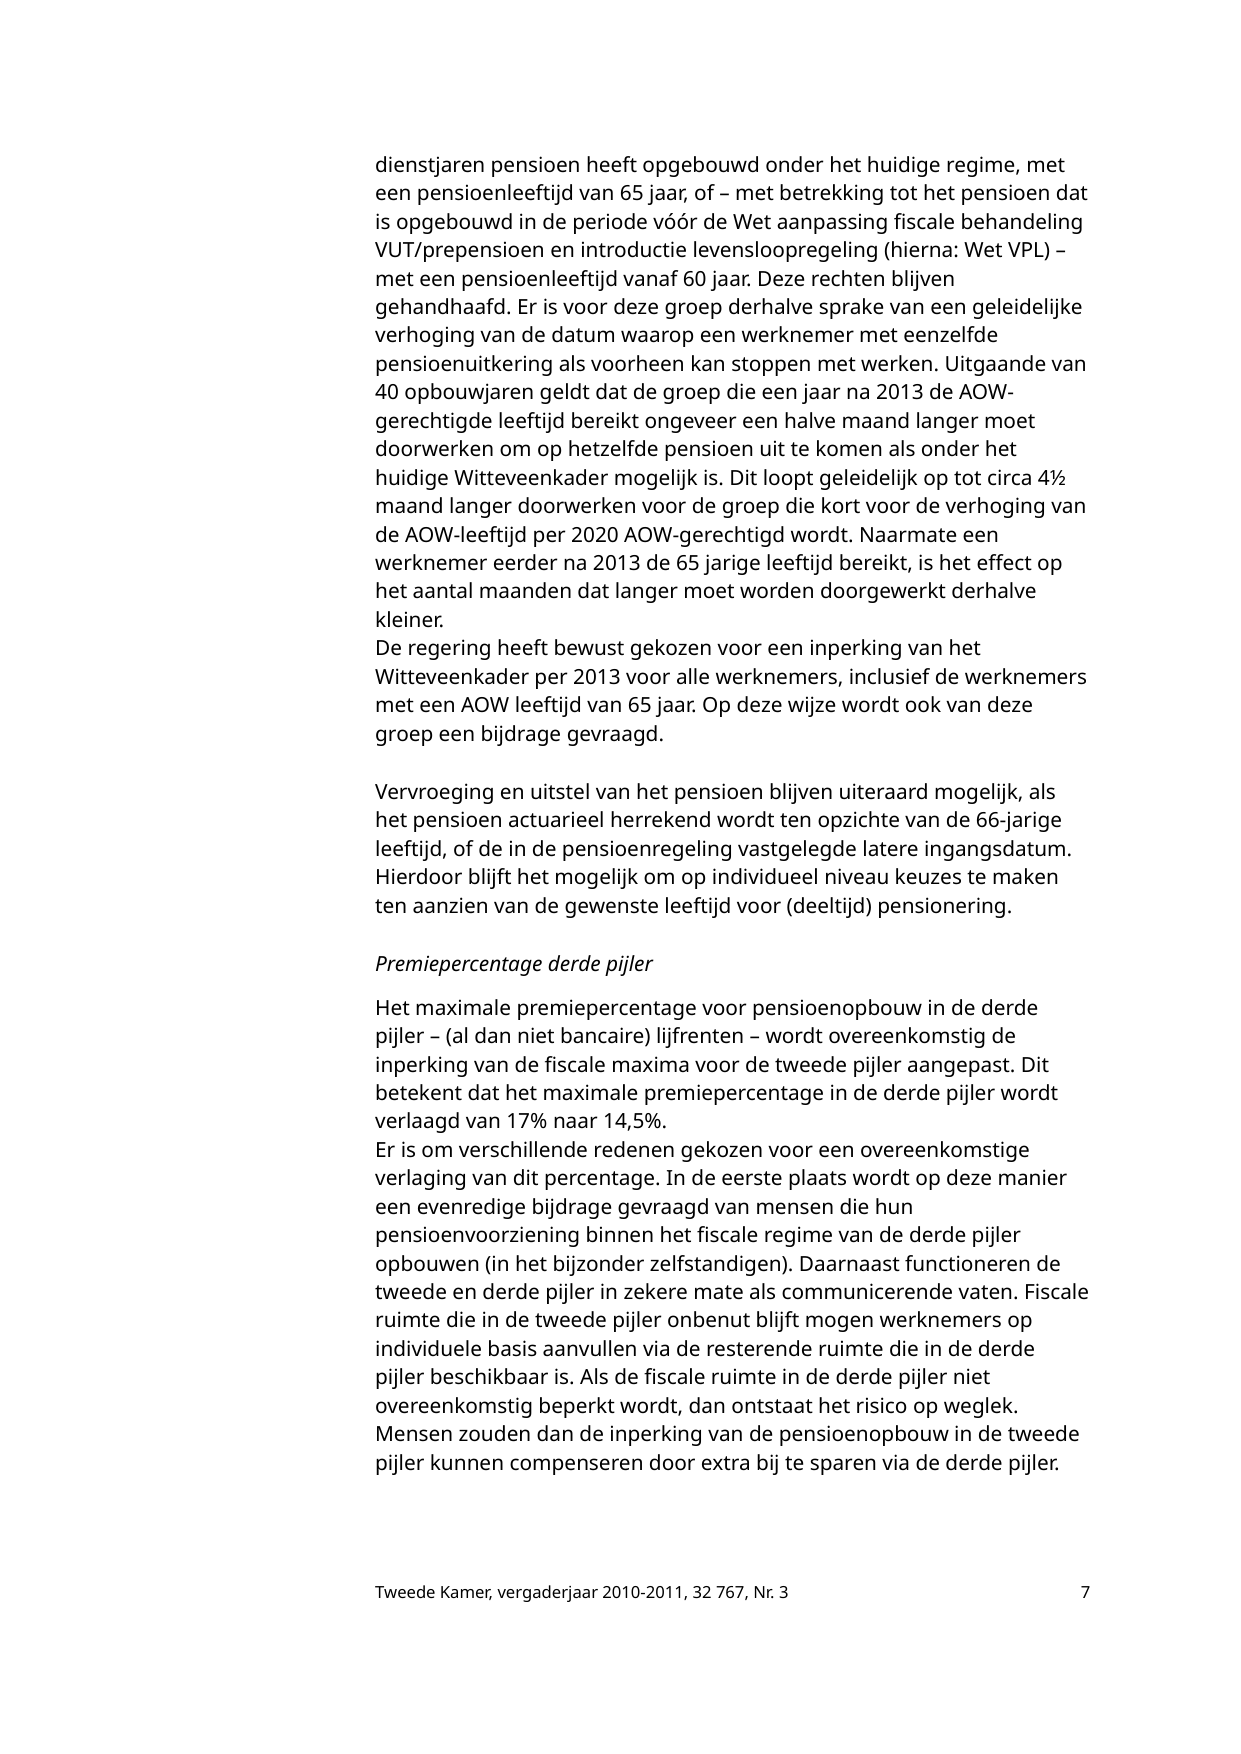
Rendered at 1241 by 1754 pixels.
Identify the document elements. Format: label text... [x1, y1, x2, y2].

text Er is om verschillende redenen gekozen voor een overeenkomstige verlaging van dit percentage. In de eerste plaats wordt op deze manier een evenredige bijdrage gevraagd van mensen die hun pensioenvoorziening binnen het fiscale regime van de derde pijler opbouwen (in het bijzonder zelfstandigen). Daarnaast functioneren de tweede en derde pijler in zekere mate als communicerende vaten. Fiscale ruimte die in de tweede pijler onbenut blijft mogen werknemers op individuele basis aanvullen via de resterende ruimte die in de derde pijler beschikbaar is. Als de fiscale ruimte in de derde pijler niet overeenkomstig beperkt wordt, dan ontstaat het risico op weglek. Mensen zouden dan de inperking van de pensioenopbouw in de tweede pijler kunnen compenseren door extra bij te sparen via de derde pijler. [375, 1135, 1090, 1476]
text dienstjaren pensioen heeft opgebouwd onder het huidige regime, met een pensioenleeftijd van 65 jaar, of – met betrekking tot het pensioen dat is opgebouwd in de periode vóór de Wet aanpassing fiscale behandeling VUT/prepensioen en introductie levensloopregeling (hierna: Wet VPL) – met een pensioenleeftijd vanaf 60 jaar. Deze rechten blijven gehandhaafd. Er is voor deze groep derhalve sprake van een geleidelijke verhoging van de datum waarop een werknemer met eenzelfde pensioenuitkering als voorheen kan stoppen met werken. Uitgaande van 40 opbouwjaren geldt dat de groep die een jaar na 2013 de AOW-gerechtigde leeftijd bereikt ongeveer een halve maand langer moet doorwerken om op hetzelfde pensioen uit te komen als onder het huidige Witteveenkader mogelijk is. Dit loopt geleidelijk op tot circa 4½ maand langer doorwerken voor de groep die kort voor de verhoging van de AOW-leeftijd per 2020 AOW-gerechtigd wordt. Naarmate een werknemer eerder na 2013 de 65 jarige leeftijd bereikt, is het effect op het aantal maanden dat langer moet worden doorgewerkt derhalve kleiner. [375, 150, 1090, 633]
text Premiepercentage derde pijler [375, 949, 1090, 978]
text De regering heeft bewust gekozen voor een inperking van het Witteveenkader per 2013 voor alle werknemers, inclusief de werknemers met een AOW leeftijd van 65 jaar. Op deze wijze wordt ook van deze groep een bijdrage gevraagd. [375, 633, 1090, 747]
text Het maximale premiepercentage voor pensioenopbouw in de derde pijler – (al dan niet bancaire) lijfrenten – wordt overeenkomstig de inperking van de fiscale maxima voor de tweede pijler aangepast. Dit betekent dat het maximale premiepercentage in de derde pijler wordt verlaagd van 17% naar 14,5%. [375, 993, 1090, 1135]
text Vervroeging en uitstel van het pensioen blijven uiteraard mogelijk, als het pensioen actuarieel herrekend wordt ten opzichte van de 66-jarige leeftijd, of de in de pensioenregeling vastgelegde latere ingangsdatum. Hierdoor blijft het mogelijk om op individueel niveau keuzes te maken ten aanzien van de gewenste leeftijd voor (deeltijd) pensionering. [375, 777, 1090, 919]
